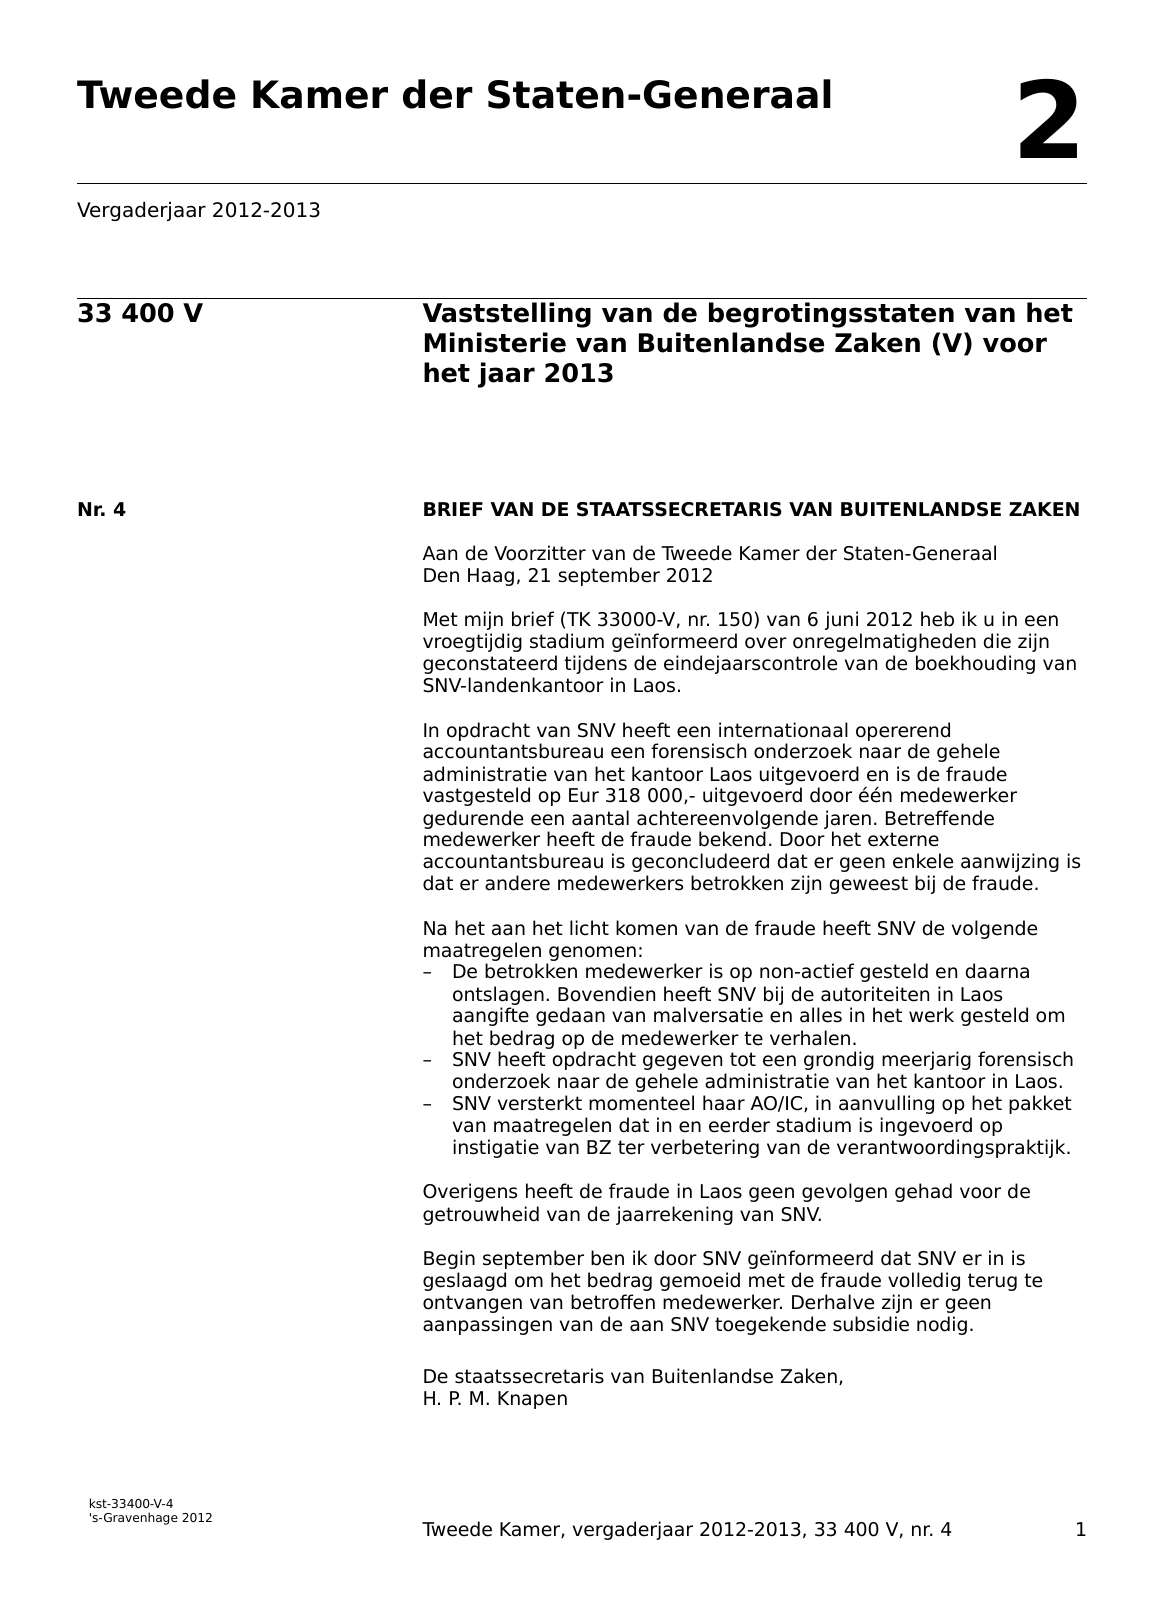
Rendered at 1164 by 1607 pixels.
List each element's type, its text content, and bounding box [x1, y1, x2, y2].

text Den Haag, 21 september 2012 [422, 565, 1087, 587]
text Begin september ben ik door SNV geïnformeerd dat SNV er in is geslaagd om het bedrag gemoeid met de fraude volledig terug te ontvangen van betroffen medewerker. Derhalve zijn er geen aanpassingen van de aan SNV toegekende subsidie nodig. [422, 1248, 1087, 1336]
text kst-33400-V-4 [88, 1497, 323, 1511]
text Met mijn brief (TK 33000-V, nr. 150) van 6 juni 2012 heb ik u in een vroegtijdig stadium geïnformeerd over onregelmatigheden die zijn geconstateerd tijdens de eindejaarscontrole van de boekhouding van SNV-landenkantoor in Laos. [422, 609, 1087, 697]
subtitle Nr. 4 BRIEF VAN DE STAATSSECRETARIS VAN BUITENLANDSE ZAKEN [77, 499, 1087, 521]
text In opdracht van SNV heeft een internationaal opererend accountantsbureau een forensisch onderzoek naar de gehele administratie van het kantoor Laos uitgevoerd en is de fraude vastgesteld op Eur 318 000,- uitgevoerd door één medewerker gedurende een aantal achtereenvolgende jaren. Betreffende medewerker heeft de fraude bekend. Door het externe accountantsbureau is geconcludeerd dat er geen enkele aanwijzing is dat er andere medewerkers betrokken zijn geweest bij de fraude. [422, 719, 1087, 895]
text Overigens heeft de fraude in Laos geen gevolgen gehad voor de getrouwheid van de jaarrekening van SNV. [422, 1181, 1087, 1225]
table_cell Vergaderjaar 2012-2013 [77, 184, 1087, 298]
table_header 2 [886, 59, 1087, 183]
subtitle 33 400 V Vaststelling van de begrotingsstaten van het Ministerie van Buitenlandse Zaken (V) voor het jaar 2013 [77, 299, 1087, 388]
text – SNV versterkt momenteel haar AO/IC, in aanvulling op het pakket van maatregelen dat in en eerder stadium is ingevoerd op instigatie van BZ ter verbetering van de verantwoordingspraktijk. [422, 1093, 1087, 1159]
text – SNV heeft opdracht gegeven tot een grondig meerjarig forensisch onderzoek naar de gehele administratie van het kantoor in Laos. [422, 1049, 1087, 1093]
text Na het aan het licht komen van de fraude heeft SNV de volgende maatregelen genomen: [422, 917, 1087, 961]
text De staatssecretaris van Buitenlandse Zaken, H. P. M. Knapen [422, 1366, 1087, 1409]
text 's-Gravenhage 2012 [88, 1511, 323, 1525]
table_header Tweede Kamer der Staten-Generaal [77, 59, 886, 183]
text – De betrokken medewerker is op non-actief gesteld en daarna ontslagen. Bovendien heeft SNV bij de autoriteiten in Laos aangifte gedaan van malversatie en alles in het werk gesteld om het bedrag op de medewerker te verhalen. [422, 961, 1087, 1049]
text Aan de Voorzitter van de Tweede Kamer der Staten-Generaal [422, 543, 1087, 565]
